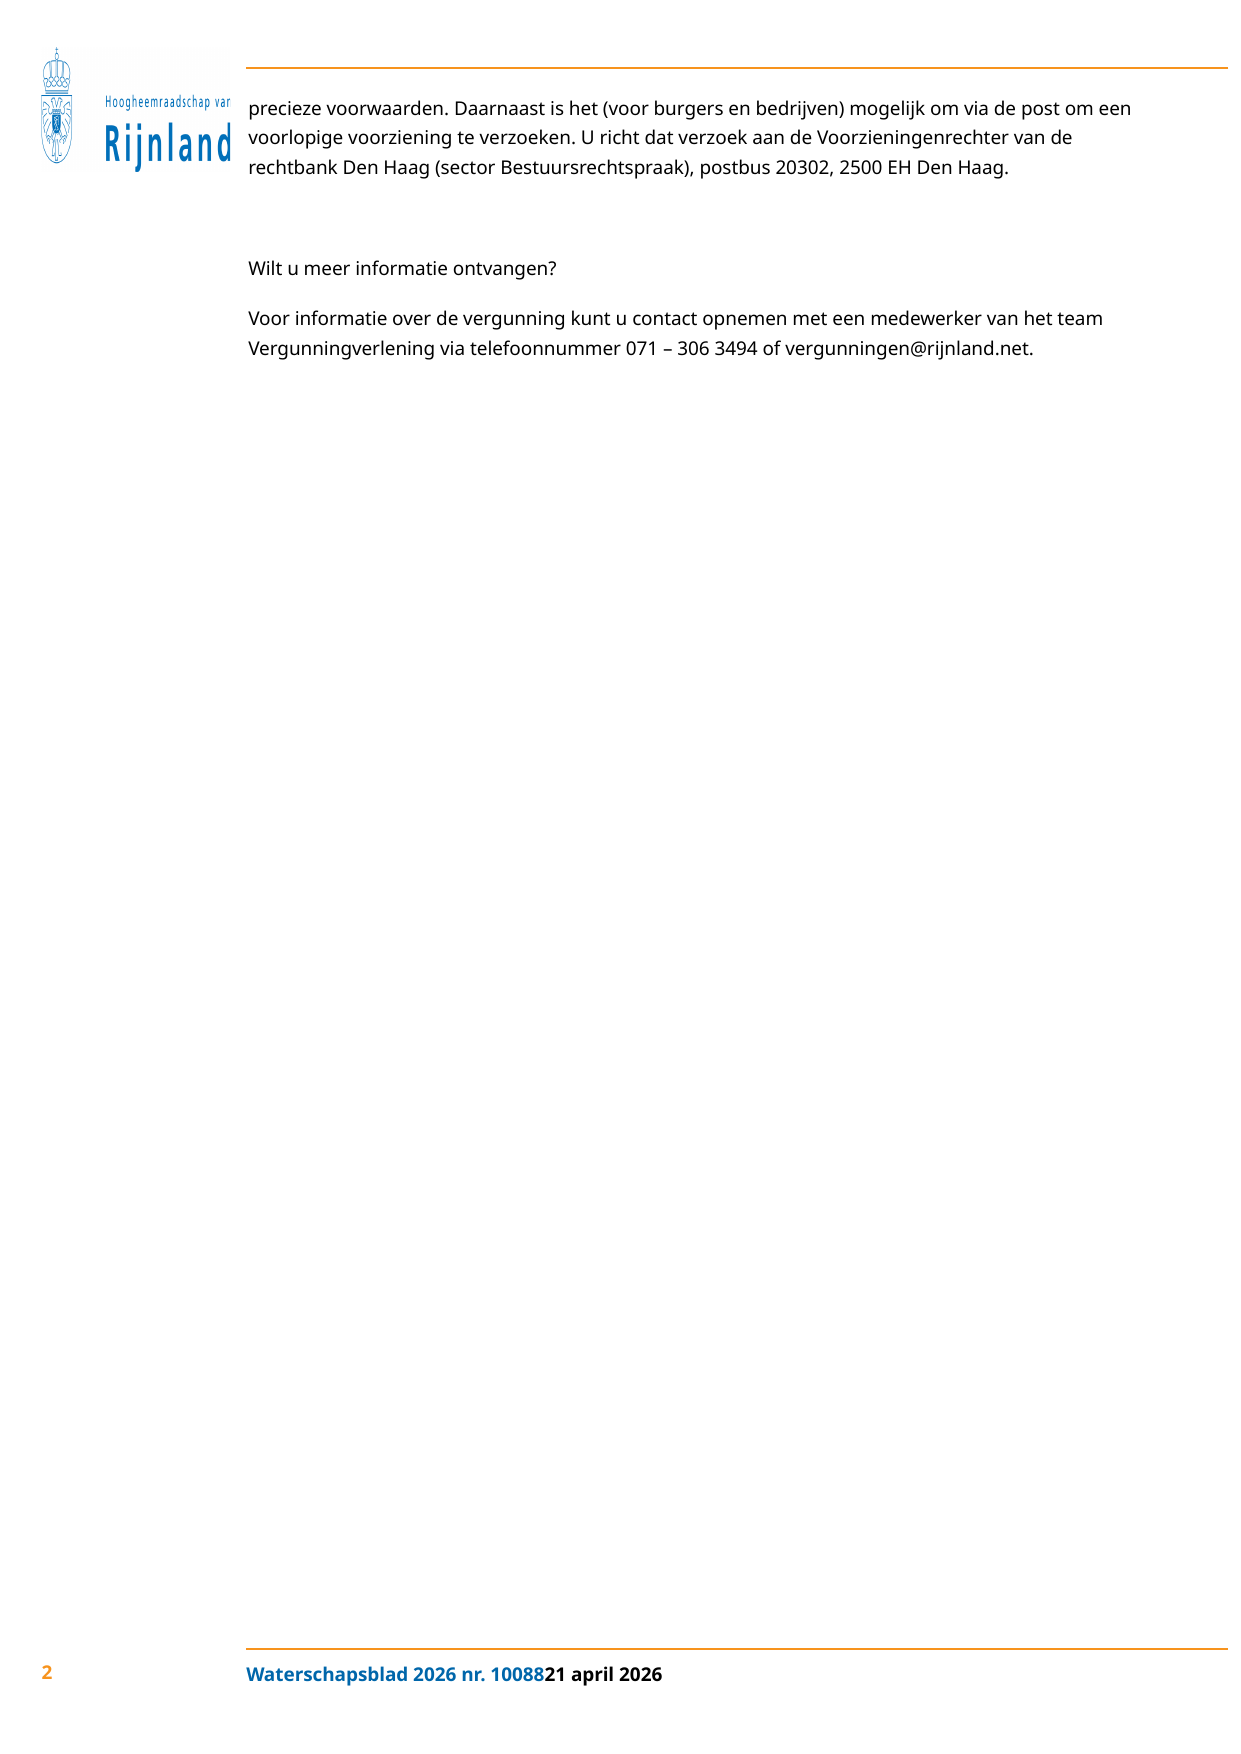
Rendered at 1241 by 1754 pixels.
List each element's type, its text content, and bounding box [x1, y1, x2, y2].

picture [41, 47, 231, 172]
text Voor informatie over de vergunning kunt u contact opnemen met een medewerker van het team Vergunningverlening via telefoonnummer 071 – 306 3494 of vergunningen@rijnland.net. [248, 305, 1152, 361]
text Wilt u meer informatie ontvangen? [248, 255, 1152, 281]
text precieze voorwaarden. Daarnaast is het (voor burgers en bedrijven) mogelijk om via de post om een voorlopige voorziening te verzoeken. U richt dat verzoek aan de Voorzieningenrechter van de rechtbank Den Haag (sector Bestuursrechtspraak), postbus 20302, 2500 EH Den Haag. [248, 95, 1152, 180]
